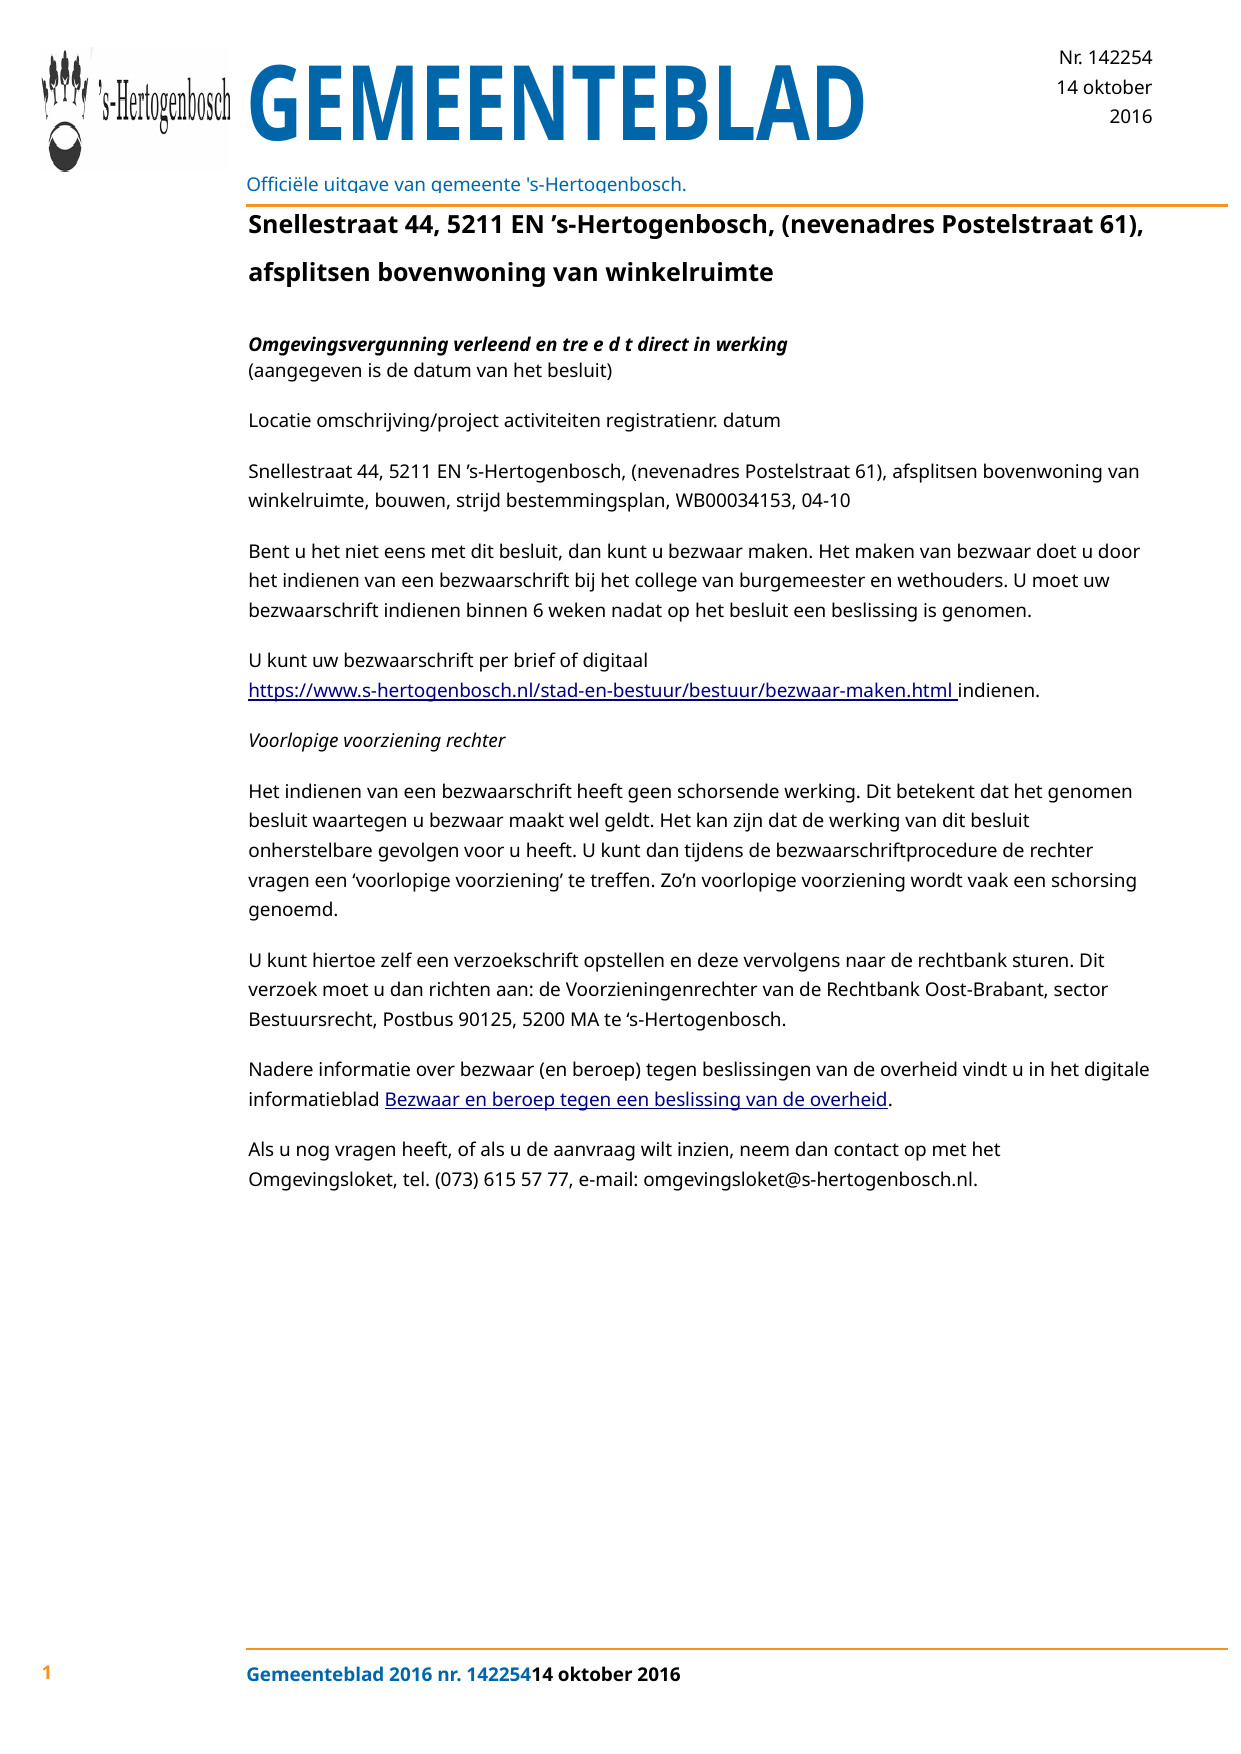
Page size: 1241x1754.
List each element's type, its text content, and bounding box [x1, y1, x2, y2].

picture [41, 47, 231, 172]
text Locatie omschrijving/project activiteiten registratienr. datum [248, 408, 1152, 433]
text Bent u het niet eens met dit besluit, dan kunt u bezwaar maken. Het maken van bezwaar doet u door het indienen van een bezwaarschrift bij het college van burgemeester en wethouders. U moet uw bezwaarschrift indienen binnen 6 weken nadat op het besluit een beslissing is genomen. [248, 538, 1152, 623]
text Snellestraat 44, 5211 EN ’s-Hertogenbosch, (nevenadres Postelstraat 61), afsplitsen bovenwoning van winkelruimte [248, 207, 1152, 288]
text Nadere informatie over bezwaar (en beroep) tegen beslissingen van de overheid vindt u in het digitale informatieblad Bezwaar en beroep tegen een beslissing van de overheid. [248, 1056, 1152, 1112]
text Als u nog vragen heeft, of als u de aanvraag wilt inzien, neem dan contact op met het Omgevingsloket, tel. (073) 615 57 77, e-mail: omgevingsloket@s-hertogenbosch.nl. [248, 1136, 1152, 1192]
text Het indienen van een bezwaarschrift heeft geen schorsende werking. Dit betekent dat het genomen besluit waartegen u bezwaar maakt wel geldt. Het kan zijn dat de werking van dit besluit onherstelbare gevolgen voor u heeft. U kunt dan tijdens de bezwaarschriftprocedure de rechter vragen een ‘voorlopige voorziening’ te treffen. Zo’n voorlopige voorziening wordt vaak een schorsing genoemd. [248, 778, 1152, 922]
text Omgevingsvergunning verleend en tre e d t direct in werking [248, 331, 1152, 357]
text (aangegeven is de datum van het besluit) [248, 357, 1152, 383]
text U kunt hiertoe zelf een verzoekschrift opstellen en deze vervolgens naar de rechtbank sturen. Dit verzoek moet u dan richten aan: de Voorzieningenrechter van de Rechtbank Oost-Brabant, sector Bestuursrecht, Postbus 90125, 5200 MA te ‘s-Hertogenbosch. [248, 947, 1152, 1032]
text U kunt uw bezwaarschrift per brief of digitaal https://www.s-hertogenbosch.nl/stad-en-bestuur/bestuur/bezwaar-maken.html indienen. [248, 648, 1152, 703]
text Snellestraat 44, 5211 EN ’s-Hertogenbosch, (nevenadres Postelstraat 61), afsplitsen bovenwoning van winkelruimte, bouwen, strijd bestemmingsplan, WB00034153, 04-10 [248, 458, 1152, 513]
text Voorlopige voorziening rechter [248, 728, 1152, 753]
